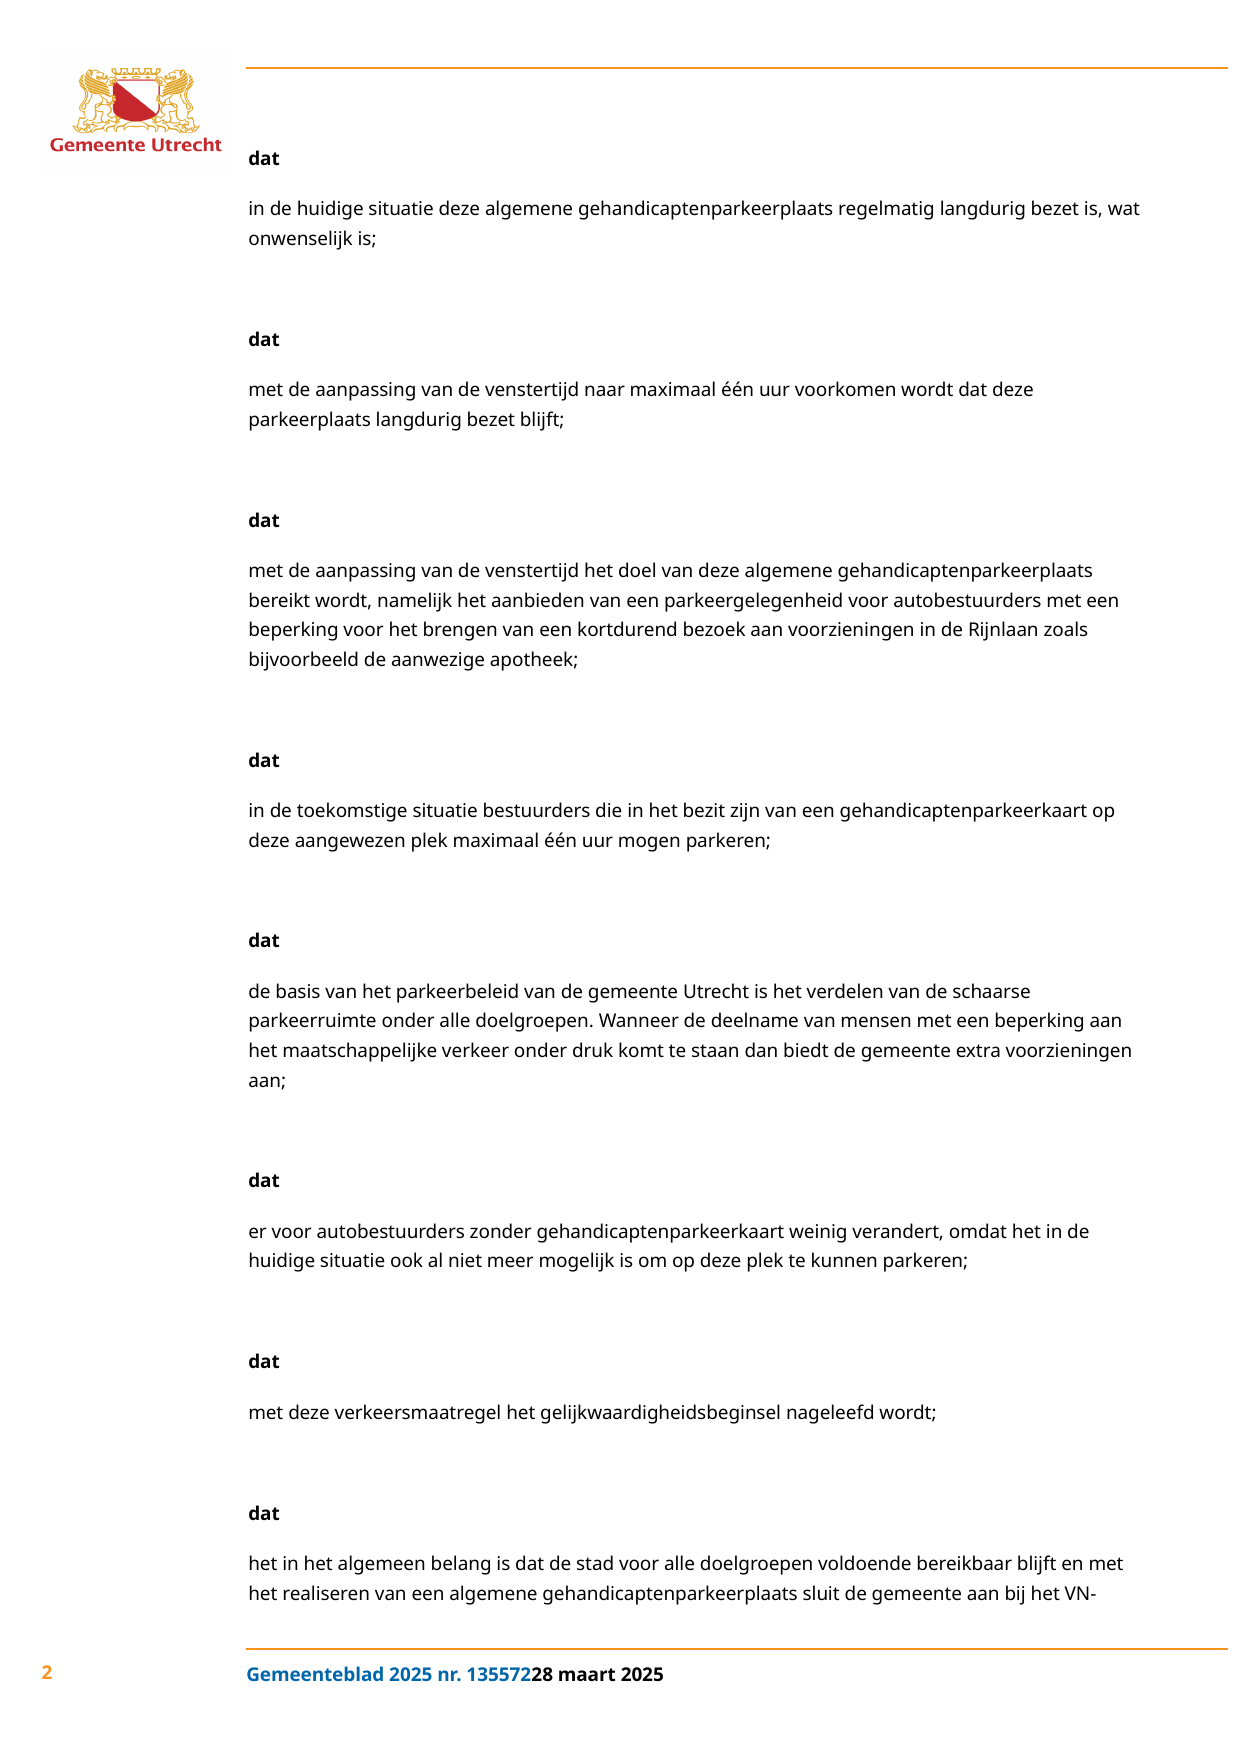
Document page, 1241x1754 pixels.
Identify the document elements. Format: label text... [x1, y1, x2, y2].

text dat [248, 507, 1152, 533]
text dat [248, 928, 1152, 953]
text dat [248, 326, 1152, 352]
text dat [248, 747, 1152, 773]
text dat [248, 1348, 1152, 1374]
text met de aanpassing van de venstertijd het doel van deze algemene gehandicaptenparkeerplaats bereikt wordt, namelijk het aanbieden van een parkeergelegenheid voor autobestuurders met een beperking voor het brengen van een kortdurend bezoek aan voorzieningen in de Rijnlaan zoals bijvoorbeeld de aanwezige apotheek; [248, 557, 1152, 672]
text het in het algemeen belang is dat de stad voor alle doelgroepen voldoende bereikbaar blijft en met het realiseren van een algemene gehandicaptenparkeerplaats sluit de gemeente aan bij het VN- [248, 1550, 1152, 1606]
text dat [248, 145, 1152, 171]
text er voor autobestuurders zonder gehandicaptenparkeerkaart weinig verandert, omdat het in de huidige situatie ook al niet meer mogelijk is om op deze plek te kunnen parkeren; [248, 1218, 1152, 1273]
text dat [248, 1500, 1152, 1526]
text in de huidige situatie deze algemene gehandicaptenparkeerplaats regelmatig langdurig bezet is, wat onwenselijk is; [248, 196, 1152, 251]
text in de toekomstige situatie bestuurders die in het bezit zijn van een gehandicaptenparkeerkaart op deze aangewezen plek maximaal één uur mogen parkeren; [248, 797, 1152, 853]
text met deze verkeersmaatregel het gelijkwaardigheidsbeginsel nageleefd wordt; [248, 1399, 1152, 1425]
text de basis van het parkeerbeleid van de gemeente Utrecht is het verdelen van de schaarse parkeerruimte onder alle doelgroepen. Wanneer de deelname van mensen met een beperking aan het maatschappelijke verkeer onder druk komt te staan dan biedt de gemeente extra voorzieningen aan; [248, 978, 1152, 1093]
text met de aanpassing van de venstertijd naar maximaal één uur voorkomen wordt dat deze parkeerplaats langdurig bezet blijft; [248, 376, 1152, 432]
text dat [248, 1168, 1152, 1193]
picture [41, 47, 231, 172]
